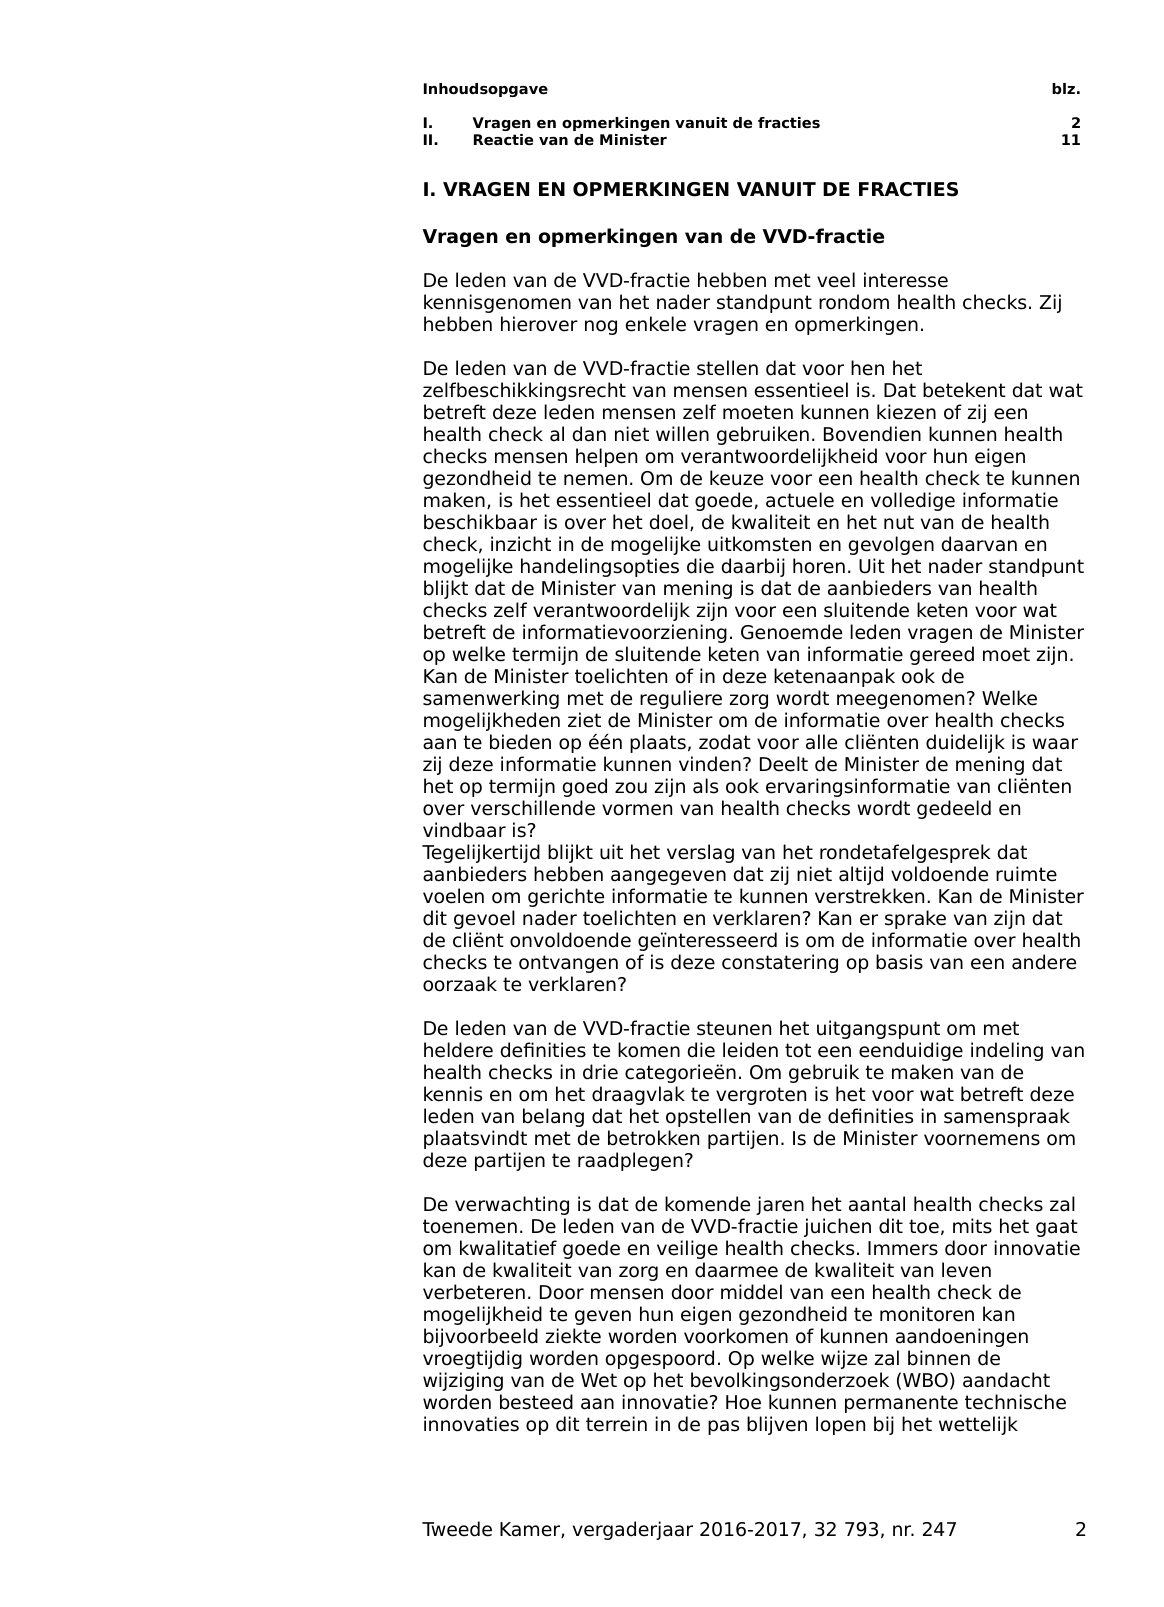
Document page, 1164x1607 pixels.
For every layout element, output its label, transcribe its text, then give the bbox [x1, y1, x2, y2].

text De leden van de VVD-fractie hebben met veel interesse kennisgenomen van het nader standpunt rondom health checks. Zij hebben hierover nog enkele vragen en opmerkingen. [422, 270, 1087, 336]
table_cell I. [422, 115, 467, 132]
text Tegelijkertijd blijkt uit het verslag van het rondetafelgesprek dat aanbieders hebben aangegeven dat zij niet altijd voldoende ruimte voelen om gerichte informatie te kunnen verstrekken. Kan de Minister dit gevoel nader toelichten en verklaren? Kan er sprake van zijn dat de cliënt onvoldoende geïnteresseerd is om de informatie over health checks te ontvangen of is deze constatering op basis van een andere oorzaak te verklaren? [422, 842, 1087, 996]
subtitle I. VRAGEN EN OPMERKINGEN VANUIT DE FRACTIES [422, 179, 1087, 201]
table_header Inhoudsopgave [422, 81, 1028, 98]
table_cell [467, 98, 1028, 115]
text De verwachting is dat de komende jaren het aantal health checks zal toenemen. De leden van de VVD-fractie juichen dit toe, mits het gaat om kwalitatief goede en veilige health checks. Immers door innovatie kan de kwaliteit van zorg en daarmee de kwaliteit van leven verbeteren. Door mensen door middel van een health check de mogelijkheid te geven hun eigen gezondheid te monitoren kan bijvoorbeeld ziekte worden voorkomen of kunnen aandoeningen vroegtijdig worden opgespoord. Op welke wijze zal binnen de wijziging van de Wet op het bevolkingsonderzoek (WBO) aandacht worden besteed aan innovatie? Hoe kunnen permanente technische innovaties op dit terrein in de pas blijven lopen bij het wettelijk [422, 1194, 1087, 1436]
table_cell 2 [1028, 115, 1087, 132]
table_cell Vragen en opmerkingen vanuit de fracties [467, 115, 1028, 132]
text De leden van de VVD-fractie steunen het uitgangspunt om met heldere definities te komen die leiden tot een eenduidige indeling van health checks in drie categorieën. Om gebruik te maken van de kennis en om het draagvlak te vergroten is het voor wat betreft deze leden van belang dat het opstellen van de definities in samenspraak plaatsvindt met de betrokken partijen. Is de Minister voornemens om deze partijen te raadplegen? [422, 1018, 1087, 1172]
table_cell 11 [1028, 132, 1087, 149]
subtitle Vragen en opmerkingen van de VVD-fractie [422, 226, 1087, 248]
table_cell [1028, 98, 1087, 115]
text De leden van de VVD-fractie stellen dat voor hen het zelfbeschikkingsrecht van mensen essentieel is. Dat betekent dat wat betreft deze leden mensen zelf moeten kunnen kiezen of zij een health check al dan niet willen gebruiken. Bovendien kunnen health checks mensen helpen om verantwoordelijkheid voor hun eigen gezondheid te nemen. Om de keuze voor een health check te kunnen maken, is het essentieel dat goede, actuele en volledige informatie beschikbaar is over het doel, de kwaliteit en het nut van de health check, inzicht in de mogelijke uitkomsten en gevolgen daarvan en mogelijke handelingsopties die daarbij horen. Uit het nader standpunt blijkt dat de Minister van mening is dat de aanbieders van health checks zelf verantwoordelijk zijn voor een sluitende keten voor wat betreft de informatievoorziening. Genoemde leden vragen de Minister op welke termijn de sluitende keten van informatie gereed moet zijn. Kan de Minister toelichten of in deze ketenaanpak ook de samenwerking met de reguliere zorg wordt meegenomen? Welke mogelijkheden ziet de Minister om de informatie over health checks aan te bieden op één plaats, zodat voor alle cliënten duidelijk is waar zij deze informatie kunnen vinden? Deelt de Minister de mening dat het op termijn goed zou zijn als ook ervaringsinformatie van cliënten over verschillende vormen van health checks wordt gedeeld en vindbaar is? [422, 358, 1087, 842]
table_header blz. [1028, 81, 1087, 98]
table_cell [422, 98, 467, 115]
table_cell Reactie van de Minister [467, 132, 1028, 149]
table_cell II. [422, 132, 467, 149]
